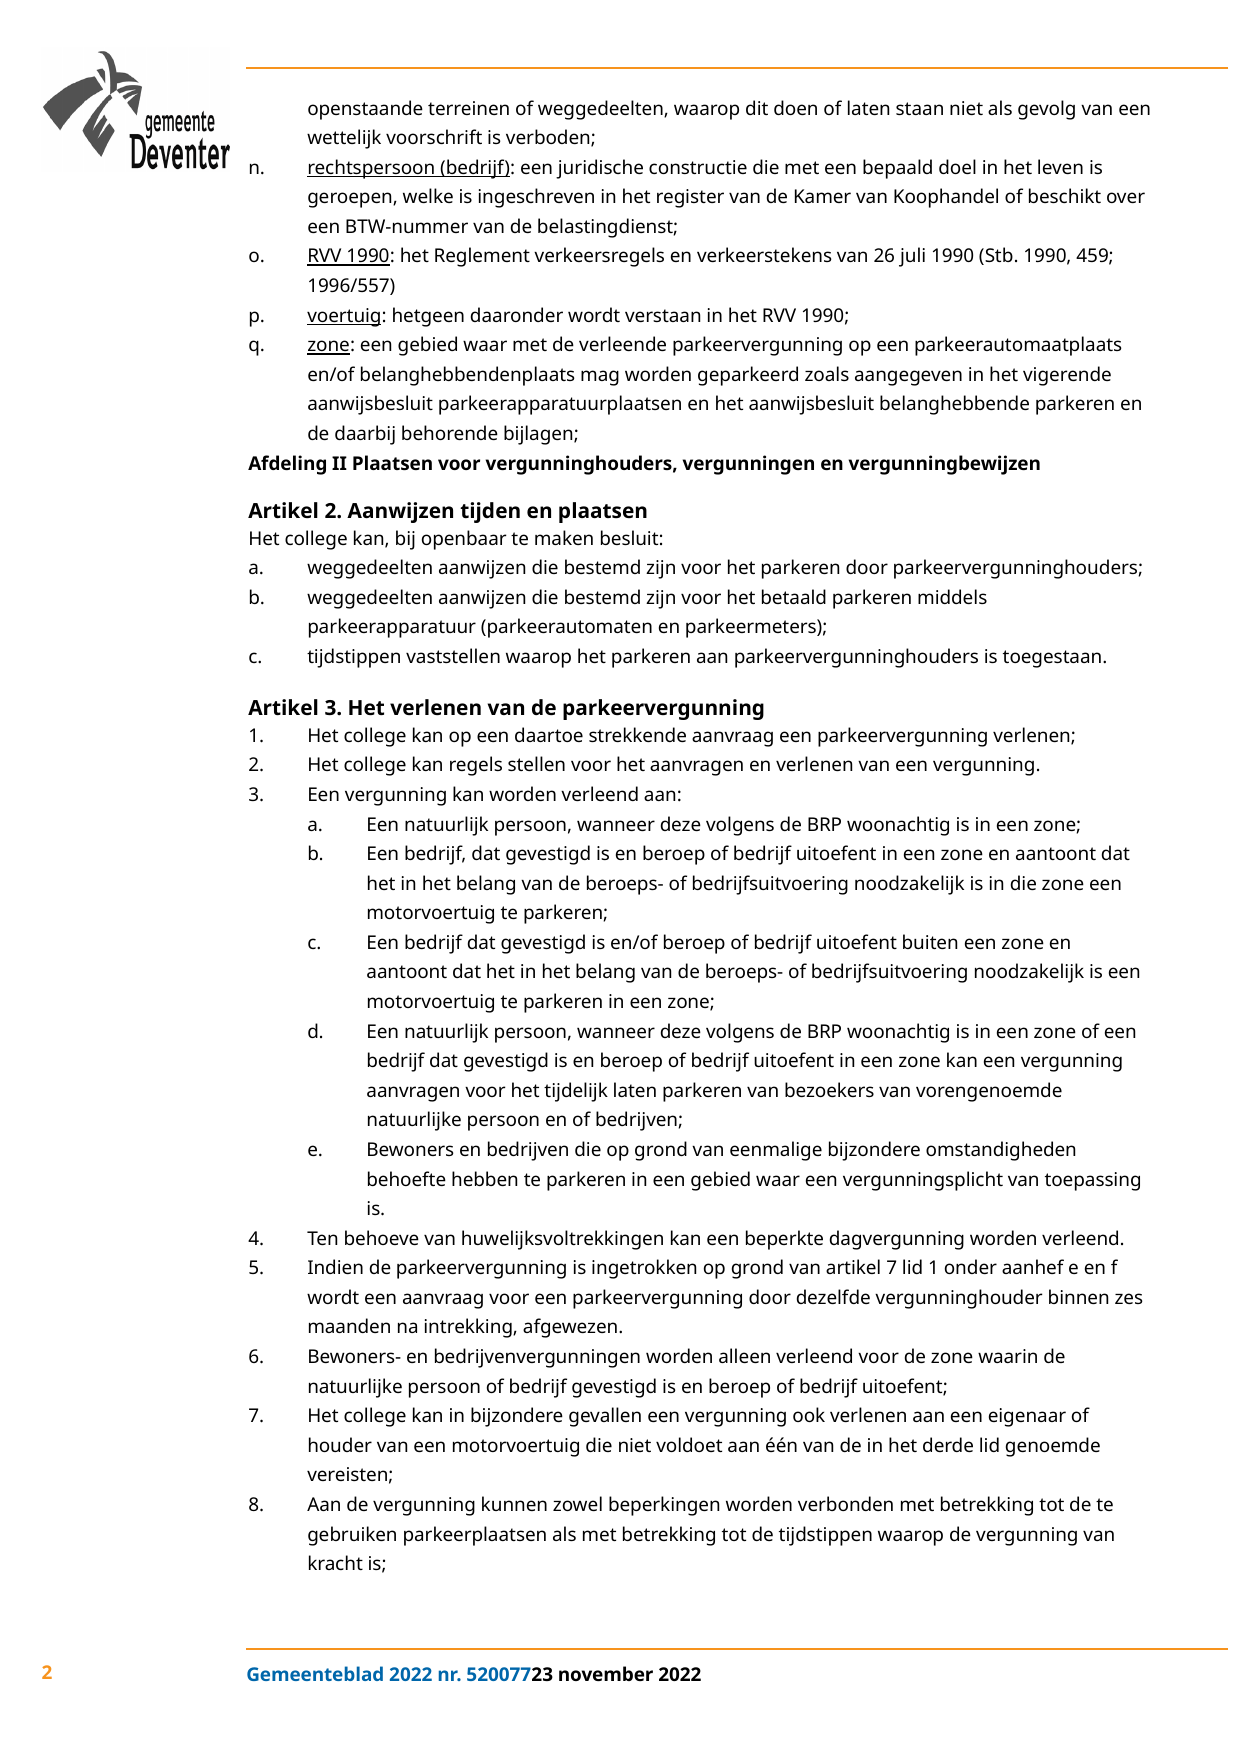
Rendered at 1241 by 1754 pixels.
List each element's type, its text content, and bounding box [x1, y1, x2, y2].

text Afdeling II Plaatsen voor vergunninghouders, vergunningen en vergunningbewijzen [248, 450, 1152, 476]
list openstaande terreinen of weggedeelten, waarop dit doen of laten staan niet als gevolg van een wettelijk voorschrift is verboden; [248, 95, 1152, 150]
list voertuig: hetgeen daaronder wordt verstaan in het RVV 1990; [248, 302, 1152, 328]
list Aan de vergunning kunnen zowel beperkingen worden verbonden met betrekking tot de te gebruiken parkeerplaatsen als met betrekking tot de tijdstippen waarop de vergunning van kracht is; [248, 1491, 1152, 1576]
list Een bedrijf dat gevestigd is en/of beroep of bedrijf uitoefent buiten een zone en aantoont dat het in het belang van de beroeps- of bedrijfsuitvoering noodzakelijk is een motorvoertuig te parkeren in een zone; [307, 929, 1152, 1014]
list Bewoners en bedrijven die op grond van eenmalige bijzondere omstandigheden behoefte hebben te parkeren in een gebied waar een vergunningsplicht van toepassing is. [307, 1136, 1152, 1221]
text Het college kan, bij openbaar te maken besluit: [248, 525, 1152, 551]
list Een vergunning kan worden verleend aan: [248, 781, 1152, 807]
picture [41, 47, 231, 172]
list zone: een gebied waar met de verleende parkeervergunning op een parkeerautomaatplaats en/of belanghebbendenplaats mag worden geparkeerd zoals aangegeven in het vigerende aanwijsbesluit parkeerapparatuurplaatsen en het aanwijsbesluit belanghebbende parkeren en de daarbij behorende bijlagen; [248, 331, 1152, 446]
list Indien de parkeervergunning is ingetrokken op grond van artikel 7 lid 1 onder aanhef e en f wordt een aanvraag voor een parkeervergunning door dezelfde vergunninghouder binnen zes maanden na intrekking, afgewezen. [248, 1254, 1152, 1339]
list Het college kan op een daartoe strekkende aanvraag een parkeervergunning verlenen; [248, 722, 1152, 748]
list RVV 1990: het Reglement verkeersregels en verkeerstekens van 26 juli 1990 (Stb. 1990, 459; 1996/557) [248, 243, 1152, 298]
text Artikel 3. Het verlenen van de parkeervergunning [248, 693, 1152, 722]
list Een bedrijf, dat gevestigd is en beroep of bedrijf uitoefent in een zone en aantoont dat het in het belang van de beroeps- of bedrijfsuitvoering noodzakelijk is in die zone een motorvoertuig te parkeren; [307, 840, 1152, 925]
list Ten behoeve van huwelijksvoltrekkingen kan een beperkte dagvergunning worden verleend. [248, 1225, 1152, 1251]
list Een natuurlijk persoon, wanneer deze volgens de BRP woonachtig is in een zone; [307, 811, 1152, 836]
list weggedeelten aanwijzen die bestemd zijn voor het betaald parkeren middels parkeerapparatuur (parkeerautomaten en parkeermeters); [248, 584, 1152, 639]
list Het college kan in bijzondere gevallen een vergunning ook verlenen aan een eigenaar of houder van een motorvoertuig die niet voldoet aan één van de in het derde lid genoemde vereisten; [248, 1402, 1152, 1487]
list tijdstippen vaststellen waarop het parkeren aan parkeervergunninghouders is toegestaan. [248, 643, 1152, 669]
text Artikel 2. Aanwijzen tijden en plaatsen [248, 496, 1152, 525]
list Het college kan regels stellen voor het aanvragen en verlenen van een vergunning. [248, 752, 1152, 777]
list rechtspersoon (bedrijf): een juridische constructie die met een bepaald doel in het leven is geroepen, welke is ingeschreven in het register van de Kamer van Koophandel of beschikt over een BTW-nummer van de belastingdienst; [248, 154, 1152, 239]
list Bewoners- en bedrijvenvergunningen worden alleen verleend voor de zone waarin de natuurlijke persoon of bedrijf gevestigd is en beroep of bedrijf uitoefent; [248, 1343, 1152, 1398]
list weggedeelten aanwijzen die bestemd zijn voor het parkeren door parkeervergunninghouders; [248, 554, 1152, 580]
list Een natuurlijk persoon, wanneer deze volgens de BRP woonachtig is in een zone of een bedrijf dat gevestigd is en beroep of bedrijf uitoefent in een zone kan een vergunning aanvragen voor het tijdelijk laten parkeren van bezoekers van vorengenoemde natuurlijke persoon en of bedrijven; [307, 1018, 1152, 1132]
